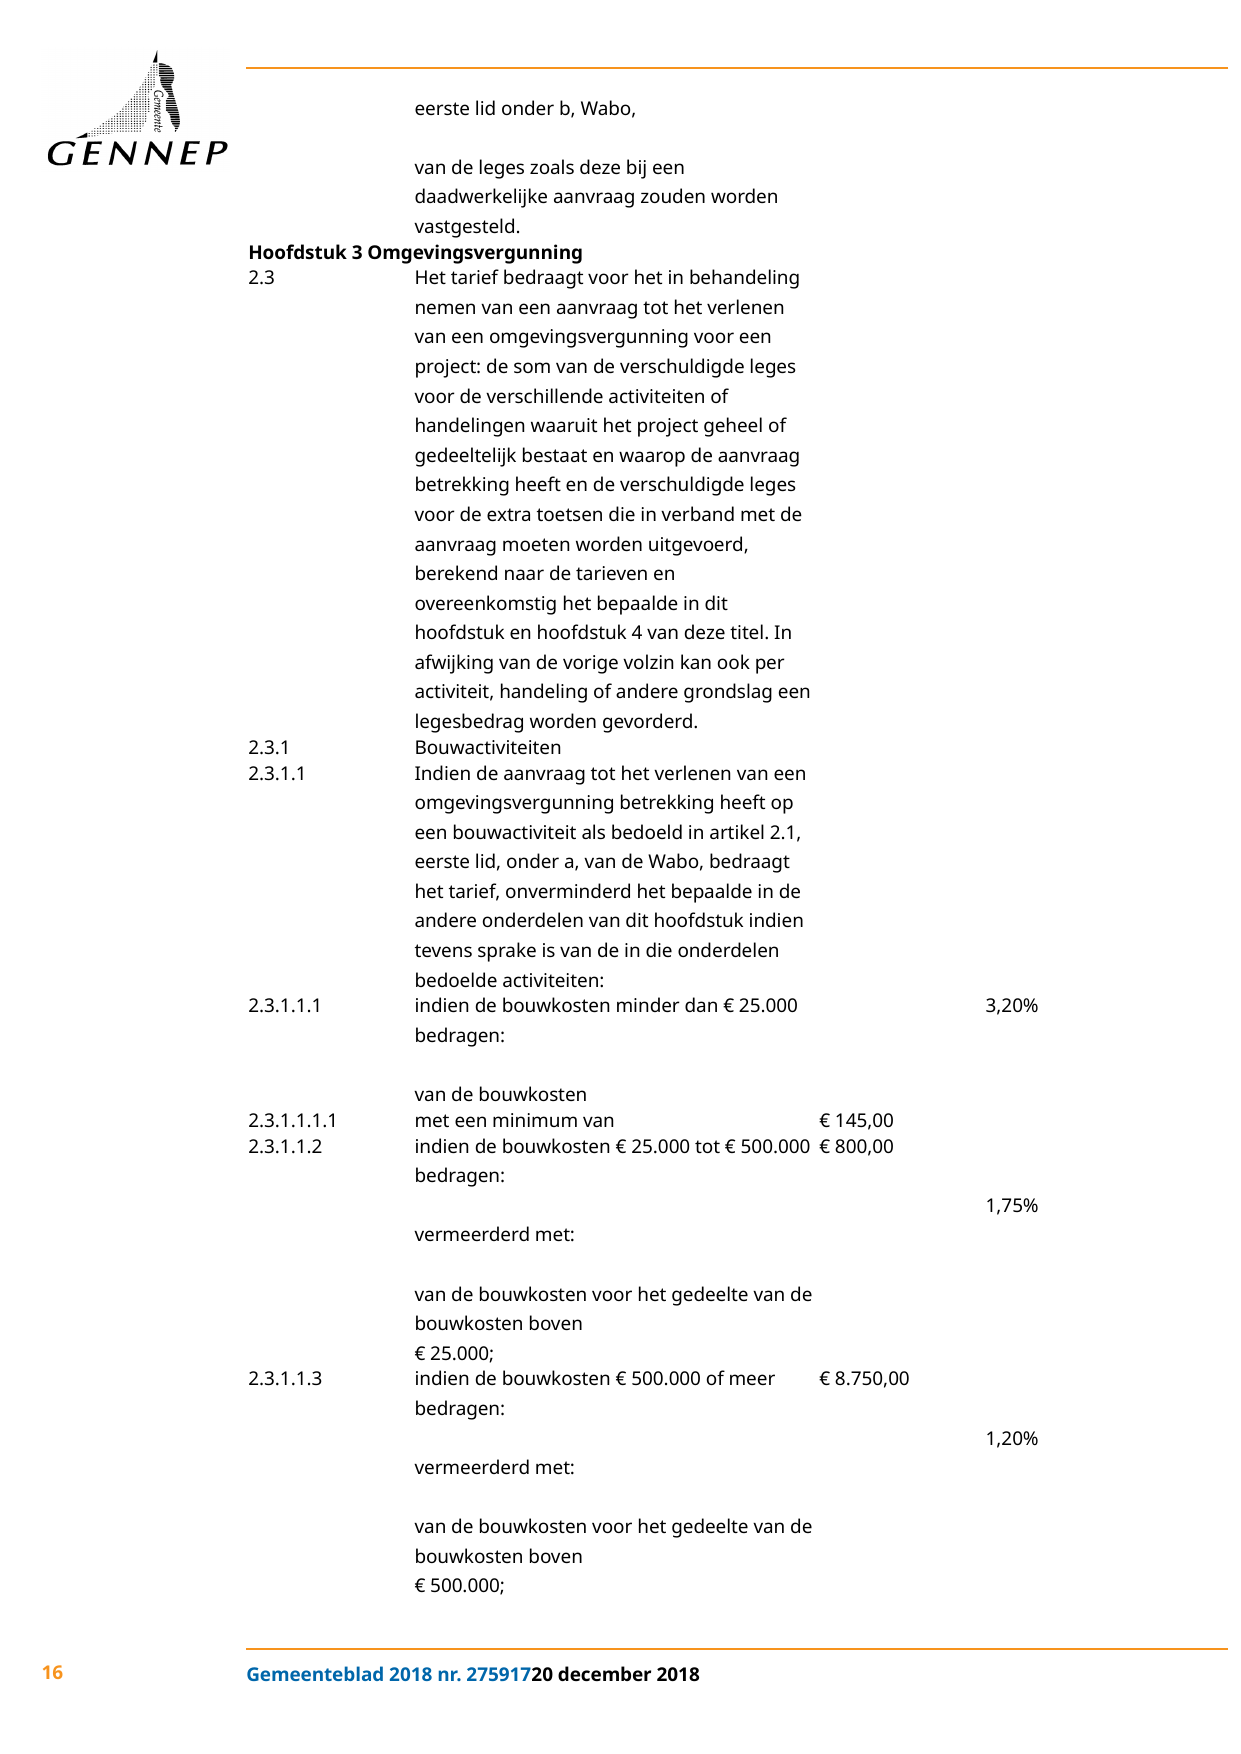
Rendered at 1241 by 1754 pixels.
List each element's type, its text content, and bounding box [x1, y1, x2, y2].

table_cell Bouwactiviteiten [414, 734, 819, 760]
table_cell 2.3.1.1.1.1 [248, 1107, 414, 1133]
table_cell [985, 95, 1152, 239]
table_cell € 800,00 [819, 1133, 985, 1366]
table_cell Hoofdstuk 3 Omgevingsvergunning [248, 239, 1152, 264]
picture [41, 47, 231, 172]
table_cell 2.3 [248, 265, 414, 734]
table_cell [819, 265, 985, 734]
table_cell 1,20% [985, 1366, 1152, 1598]
table_cell [985, 265, 1152, 734]
table_cell 2.3.1.1.3 [248, 1366, 414, 1598]
table_cell 2.3.1.1 [248, 760, 414, 993]
table_cell 2.3.1 [248, 734, 414, 760]
table_cell 1,75% [985, 1133, 1152, 1366]
table_cell 2.3.1.1.2 [248, 1133, 414, 1366]
table_cell [819, 734, 985, 760]
table_cell [985, 1107, 1152, 1133]
table_cell [985, 760, 1152, 993]
table_cell indien de bouwkosten € 25.000 tot € 500.000 bedragen: vermeerderd met: van de bouwkosten voor het gedeelte van de bouwkosten boven € 25.000; [414, 1133, 819, 1366]
table_cell € 8.750,00 [819, 1366, 985, 1598]
table_cell met een minimum van [414, 1107, 819, 1133]
table_cell [819, 95, 985, 239]
table_cell [819, 993, 985, 1107]
table_cell [819, 760, 985, 993]
table_cell Het tarief bedraagt voor het in behandeling nemen van een aanvraag tot het verlenen van een omgevingsvergunning voor een project: de som van de verschuldigde leges voor de verschillende activiteiten of handelingen waaruit het project geheel of gedeeltelijk bestaat en waarop de aanvraag betrekking heeft en de verschuldigde leges voor de extra toetsen die in verband met de aanvraag moeten worden uitgevoerd, berekend naar de tarieven en overeenkomstig het bepaalde in dit hoofdstuk en hoofdstuk 4 van deze titel. In afwijking van de vorige volzin kan ook per activiteit, handeling of andere grondslag een legesbedrag worden gevorderd. [414, 265, 819, 734]
table_cell [985, 734, 1152, 760]
table_cell 3,20% [985, 993, 1152, 1107]
table_cell Indien de aanvraag tot het verlenen van een omgevingsvergunning betrekking heeft op een bouwactiviteit als bedoeld in artikel 2.1, eerste lid, onder a, van de Wabo, bedraagt het tarief, onverminderd het bepaalde in de andere onderdelen van dit hoofdstuk indien tevens sprake is van de in die onderdelen bedoelde activiteiten: [414, 760, 819, 993]
table_cell eerste lid onder b, Wabo, van de leges zoals deze bij een daadwerkelijke aanvraag zouden worden vastgesteld. [414, 95, 819, 239]
table_cell indien de bouwkosten € 500.000 of meer bedragen: vermeerderd met: van de bouwkosten voor het gedeelte van de bouwkosten boven € 500.000; [414, 1366, 819, 1598]
table_cell [248, 95, 414, 239]
table_cell € 145,00 [819, 1107, 985, 1133]
table_cell 2.3.1.1.1 [248, 993, 414, 1107]
table_cell indien de bouwkosten minder dan € 25.000 bedragen: van de bouwkosten [414, 993, 819, 1107]
